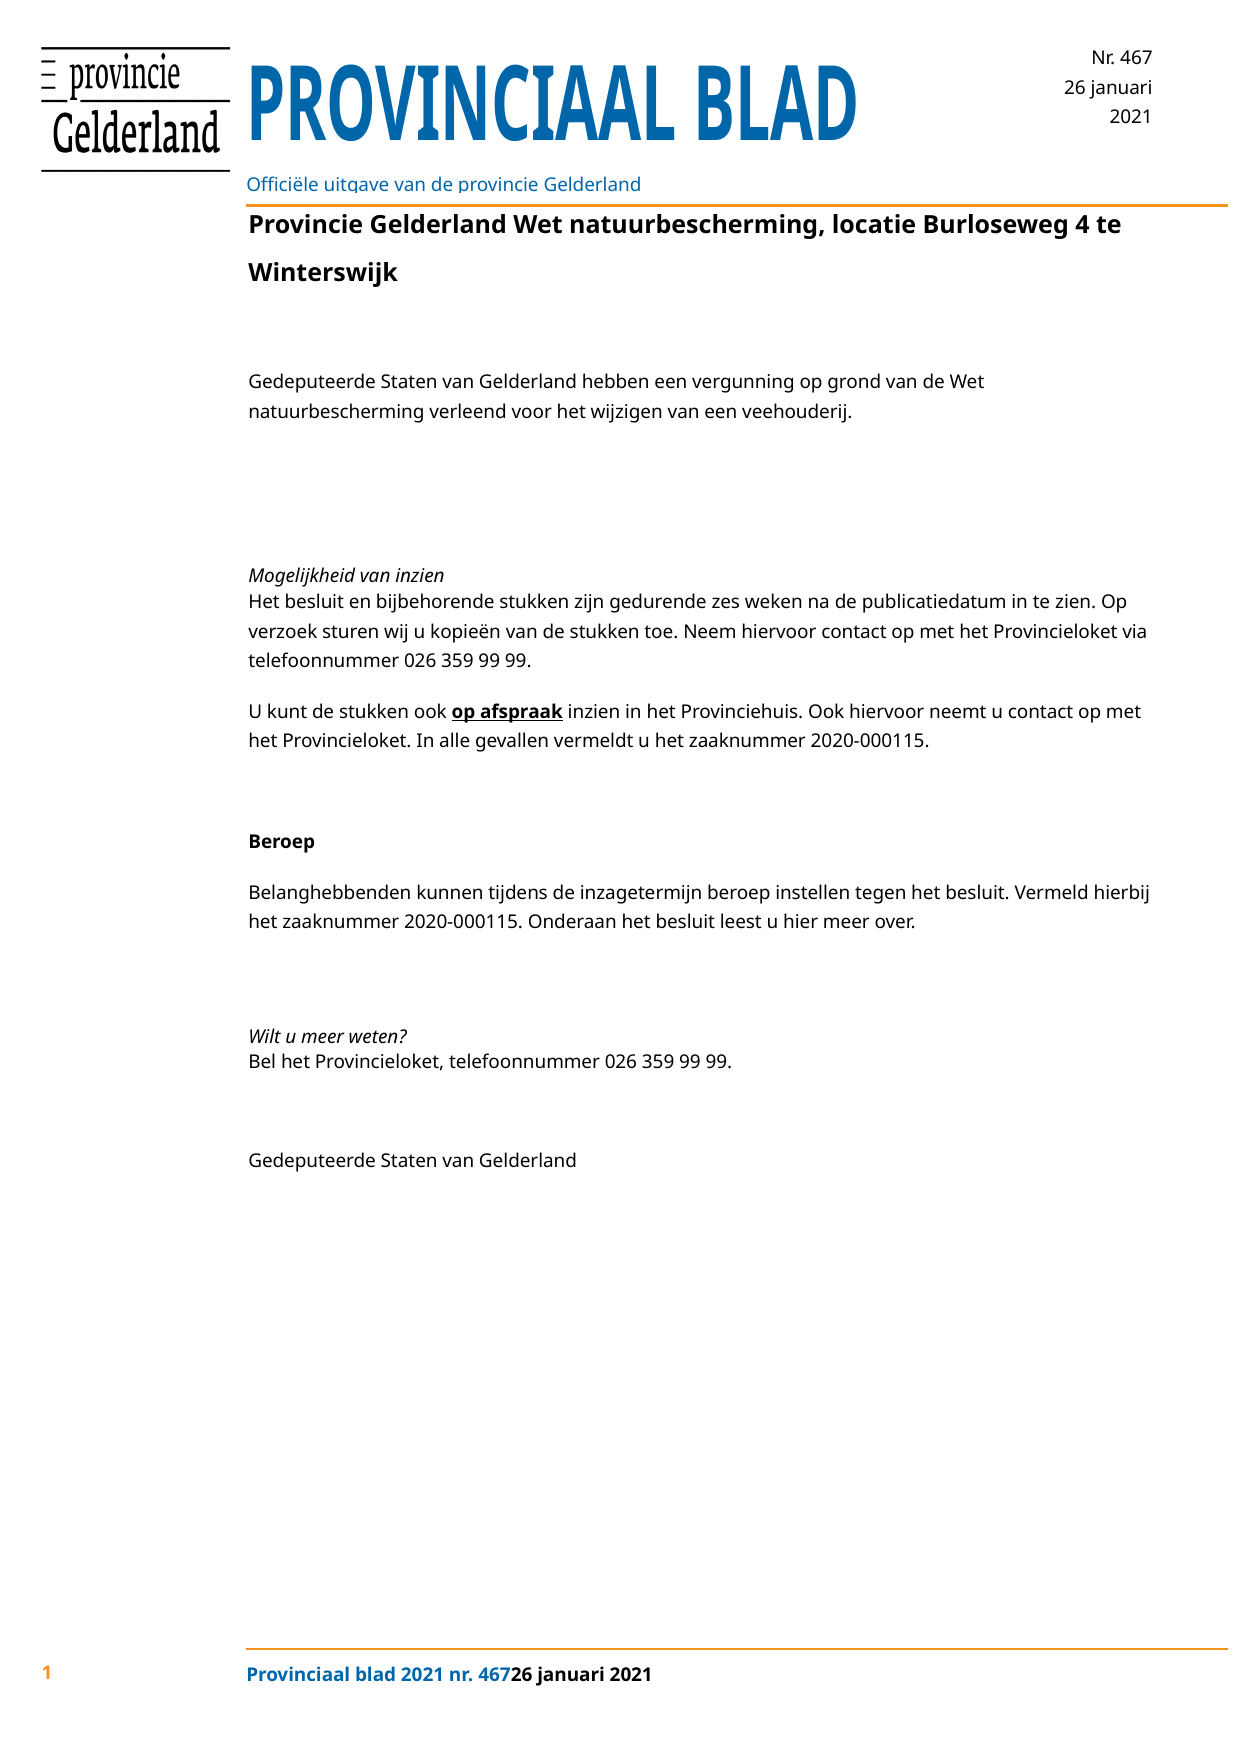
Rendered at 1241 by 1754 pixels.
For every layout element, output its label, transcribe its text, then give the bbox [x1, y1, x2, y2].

picture [41, 47, 231, 172]
text Het besluit en bijbehorende stukken zijn gedurende zes weken na de publicatiedatum in te zien. Op verzoek sturen wij u kopieën van de stukken toe. Neem hiervoor contact op met het Provincieloket via telefoonnummer 026 359 99 99. [248, 588, 1152, 673]
text Beroep [248, 828, 1152, 854]
text U kunt de stukken ook op afspraak inzien in het Provinciehuis. Ook hiervoor neemt u contact op met het Provincieloket. In alle gevallen vermeldt u het zaaknummer 2020-000115. [248, 698, 1152, 753]
text Belanghebbenden kunnen tijdens de inzagetermijn beroep instellen tegen het besluit. Vermeld hierbij het zaaknummer 2020-000115. Onderaan het besluit leest u hier meer over. [248, 879, 1152, 934]
text Gedeputeerde Staten van Gelderland [248, 1147, 1152, 1172]
text Mogelijkheid van inzien [248, 563, 1152, 588]
text Wilt u meer weten? [248, 1023, 1152, 1048]
text Gedeputeerde Staten van Gelderland hebben een vergunning op grond van de Wet natuurbescherming verleend voor het wijzigen van een veehouderij. [248, 368, 1152, 424]
text Provincie Gelderland Wet natuurbescherming, locatie Burloseweg 4 te Winterswijk [248, 207, 1152, 288]
text Bel het Provincieloket, telefoonnummer 026 359 99 99. [248, 1048, 1152, 1074]
